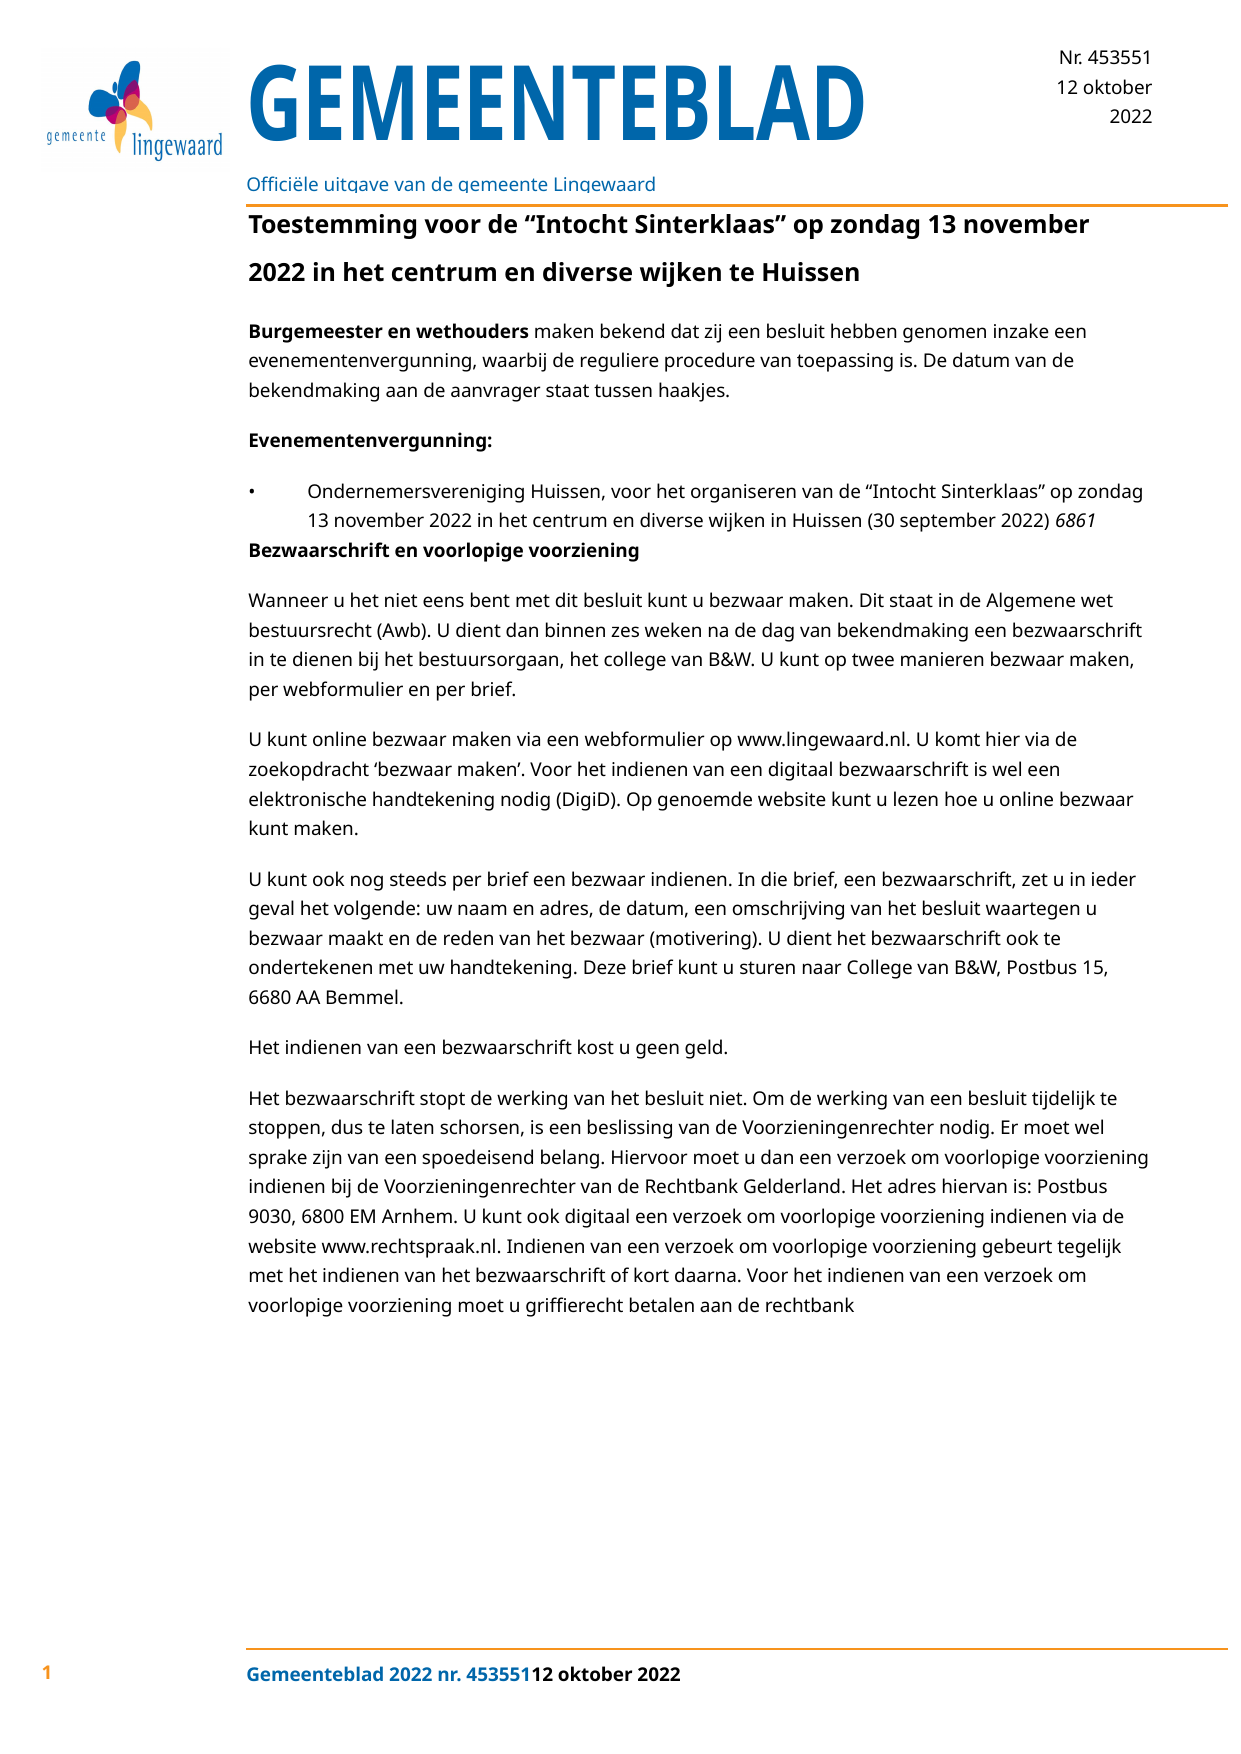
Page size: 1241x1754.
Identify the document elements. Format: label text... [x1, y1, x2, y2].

text U kunt online bezwaar maken via een webformulier op www.lingewaard.nl. U komt hier via de zoekopdracht ‘bezwaar maken’. Voor het indienen van een digitaal bezwaarschrift is wel een elektronische handtekening nodig (DigiD). Op genoemde website kunt u lezen hoe u online bezwaar kunt maken. [248, 727, 1152, 841]
text Het bezwaarschrift stopt de werking van het besluit niet. Om de werking van een besluit tijdelijk te stoppen, dus te laten schorsen, is een beslissing van de Voorzieningenrechter nodig. Er moet wel sprake zijn van een spoedeisend belang. Hiervoor moet u dan een verzoek om voorlopige voorziening indienen bij de Voorzieningenrechter van de Rechtbank Gelderland. Het adres hiervan is: Postbus 9030, 6800 EM Arnhem. U kunt ook digitaal een verzoek om voorlopige voorziening indienen via de website www.rechtspraak.nl. Indienen van een verzoek om voorlopige voorziening gebeurt tegelijk met het indienen van het bezwaarschrift of kort daarna. Voor het indienen van een verzoek om voorlopige voorziening moet u griffierecht betalen aan de rechtbank [248, 1085, 1152, 1318]
picture [41, 47, 231, 172]
text Wanneer u het niet eens bent met dit besluit kunt u bezwaar maken. Dit staat in de Algemene wet bestuursrecht (Awb). U dient dan binnen zes weken na de dag van bekendmaking een bezwaarschrift in te dienen bij het bestuursorgaan, het college van B&W. U kunt op twee manieren bezwaar maken, per webformulier en per brief. [248, 587, 1152, 702]
text U kunt ook nog steeds per brief een bezwaar indienen. In die brief, een bezwaarschrift, zet u in ieder geval het volgende: uw naam en adres, de datum, een omschrijving van het besluit waartegen u bezwaar maakt en de reden van het bezwaar (motivering). U dient het bezwaarschrift ook te ondertekenen met uw handtekening. Deze brief kunt u sturen naar College van B&W, Postbus 15, 6680 AA Bemmel. [248, 866, 1152, 1010]
list Ondernemersvereniging Huissen, voor het organiseren van de “Intocht Sinterklaas” op zondag 13 november 2022 in het centrum en diverse wijken in Huissen (30 september 2022) 6861 [248, 478, 1152, 533]
text Het indienen van een bezwaarschrift kost u geen geld. [248, 1034, 1152, 1060]
text Burgemeester en wethouders maken bekend dat zij een besluit hebben genomen inzake een evenementenvergunning, waarbij de reguliere procedure van toepassing is. De datum van de bekendmaking aan de aanvrager staat tussen haakjes. [248, 318, 1152, 403]
text Toestemming voor de “Intocht Sinterklaas” op zondag 13 november 2022 in het centrum en diverse wijken te Huissen [248, 207, 1152, 288]
text Bezwaarschrift en voorlopige voorziening [248, 537, 1152, 563]
text Evenementenvergunning: [248, 427, 1152, 453]
